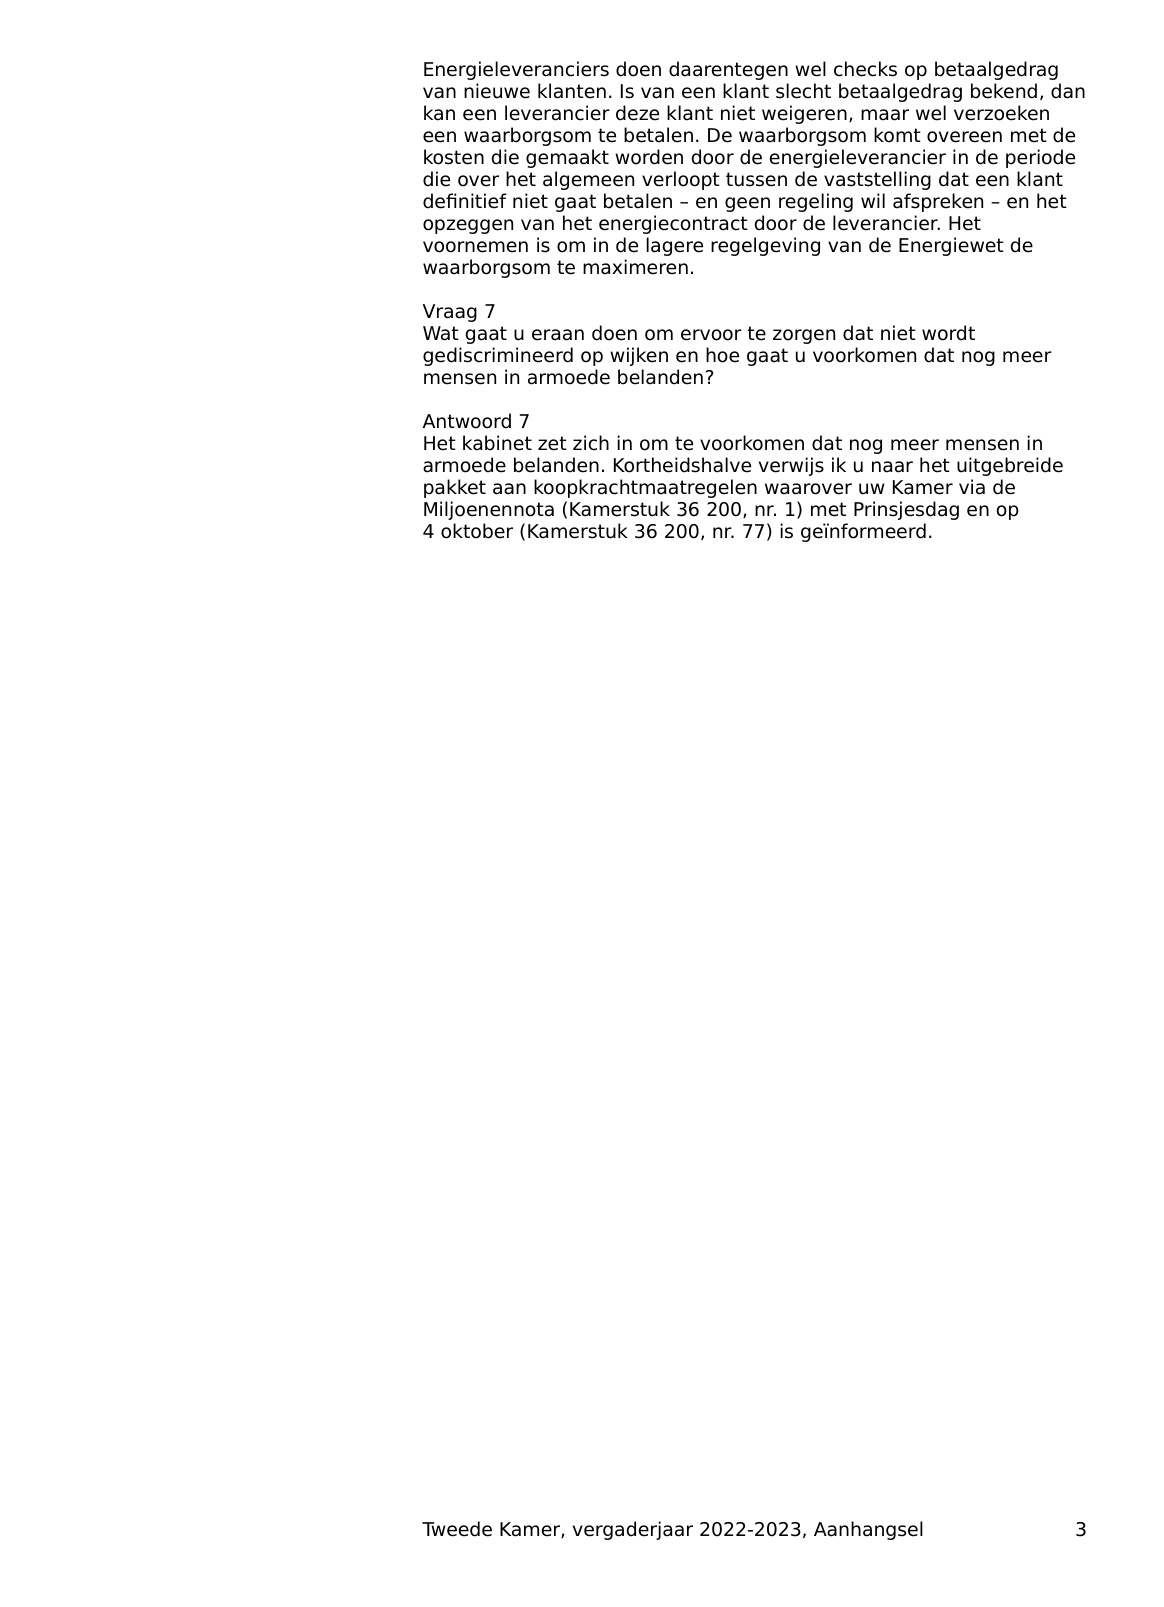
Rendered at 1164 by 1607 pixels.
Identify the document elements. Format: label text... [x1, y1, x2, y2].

text Wat gaat u eraan doen om ervoor te zorgen dat niet wordt gediscrimineerd op wijken en hoe gaat u voorkomen dat nog meer mensen in armoede belanden? [422, 323, 1087, 389]
text Antwoord 7 [422, 411, 1087, 433]
text Vraag 7 [422, 301, 1087, 323]
text Energieleveranciers doen daarentegen wel checks op betaalgedrag van nieuwe klanten. Is van een klant slecht betaalgedrag bekend, dan kan een leverancier deze klant niet weigeren, maar wel verzoeken een waarborgsom te betalen. De waarborgsom komt overeen met de kosten die gemaakt worden door de energieleverancier in de periode die over het algemeen verloopt tussen de vaststelling dat een klant definitief niet gaat betalen – en geen regeling wil afspreken – en het opzeggen van het energiecontract door de leverancier. Het voornemen is om in de lagere regelgeving van de Energiewet de waarborgsom te maximeren. [422, 59, 1087, 279]
text Het kabinet zet zich in om te voorkomen dat nog meer mensen in armoede belanden. Kortheidshalve verwijs ik u naar het uitgebreide pakket aan koopkrachtmaatregelen waarover uw Kamer via de Miljoenennota (Kamerstuk 36 200, nr. 1) met Prinsjesdag en op 4 oktober (Kamerstuk 36 200, nr. 77) is geïnformeerd. [422, 433, 1087, 543]
